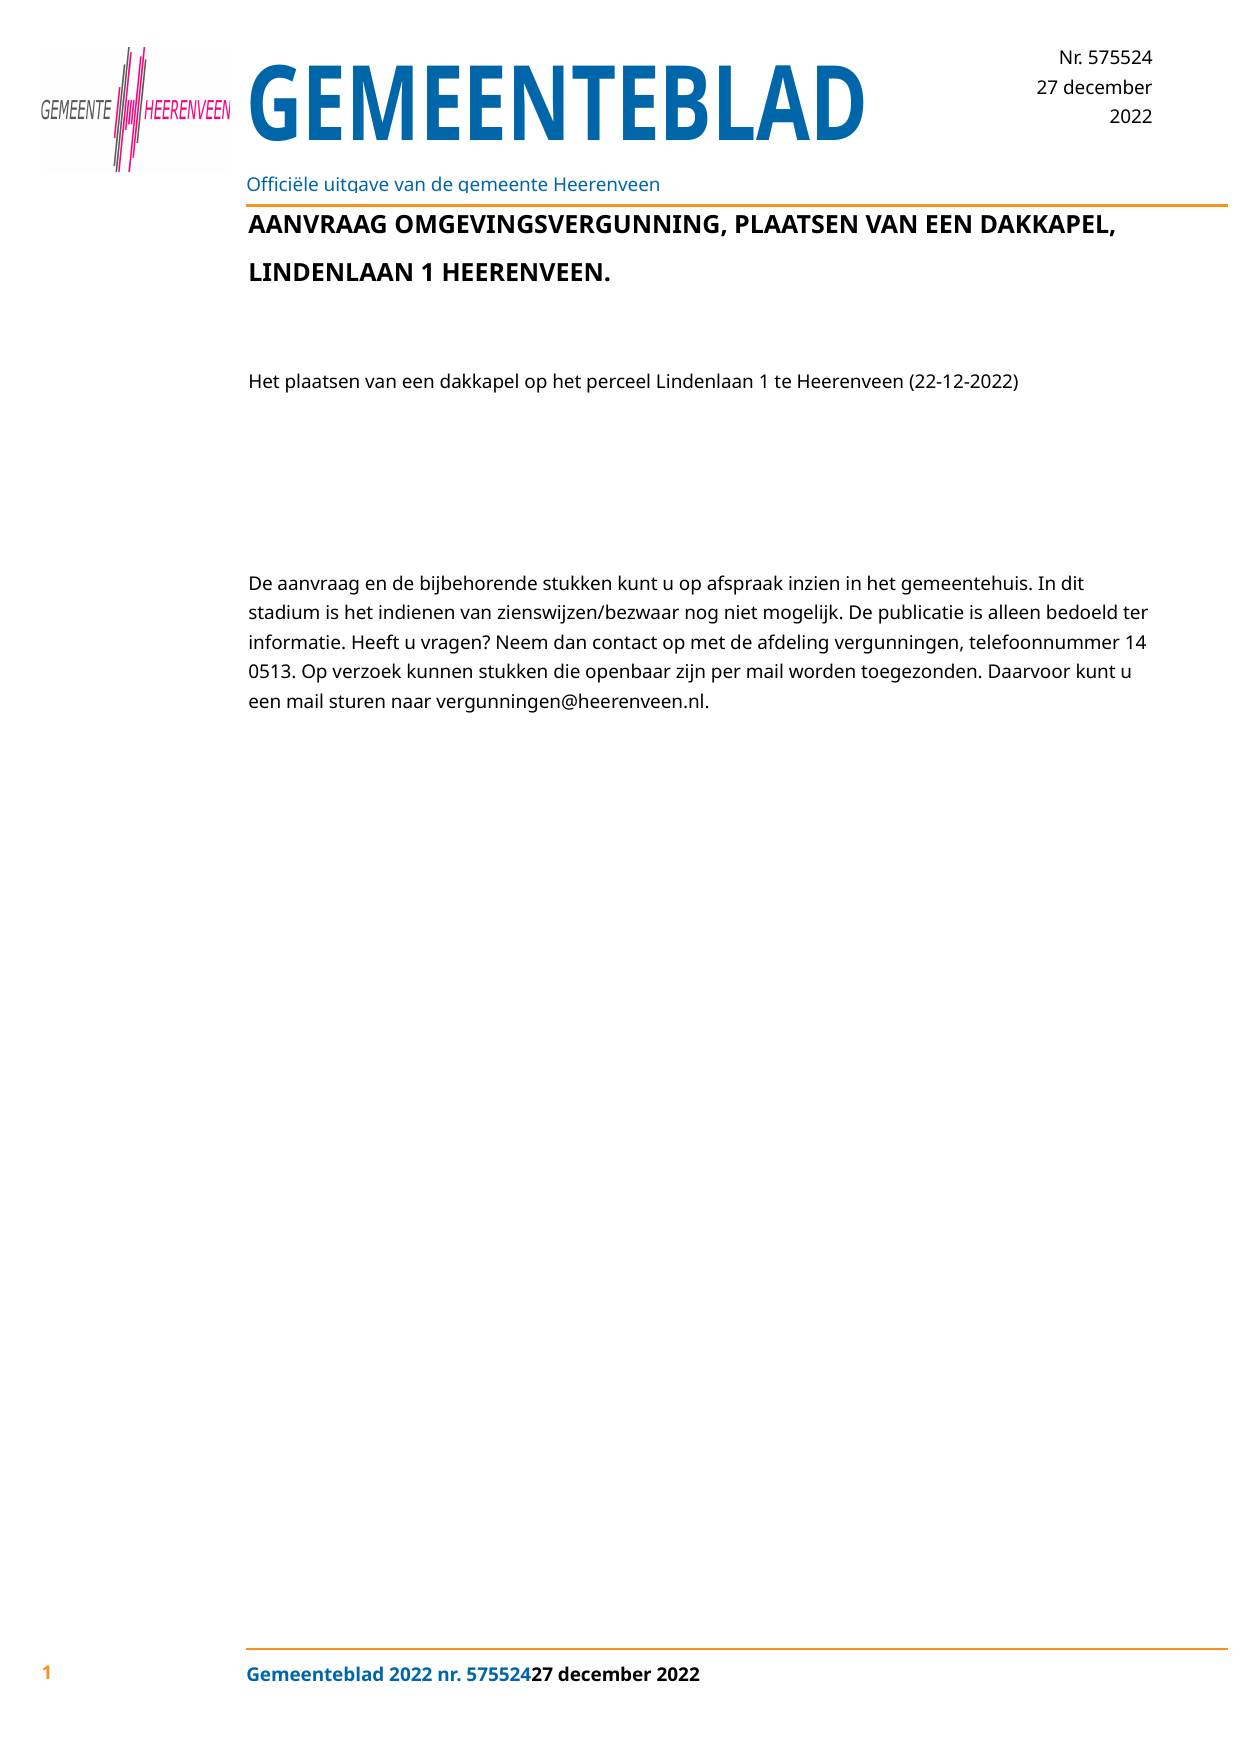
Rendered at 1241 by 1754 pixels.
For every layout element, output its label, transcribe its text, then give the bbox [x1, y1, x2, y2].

text AANVRAAG OMGEVINGSVERGUNNING, PLAATSEN VAN EEN DAKKAPEL, LINDENLAAN 1 HEERENVEEN. [248, 207, 1152, 288]
picture [41, 47, 231, 172]
text Het plaatsen van een dakkapel op het perceel Lindenlaan 1 te Heerenveen (22-12-2022) [248, 368, 1152, 394]
text De aanvraag en de bijbehorende stukken kunt u op afspraak inzien in het gemeentehuis. In dit stadium is het indienen van zienswijzen/bezwaar nog niet mogelijk. De publicatie is alleen bedoeld ter informatie. Heeft u vragen? Neem dan contact op met de afdeling vergunningen, telefoonnummer 14 0513. Op verzoek kunnen stukken die openbaar zijn per mail worden toegezonden. Daarvoor kunt u een mail sturen naar vergunningen@heerenveen.nl. [248, 570, 1152, 714]
